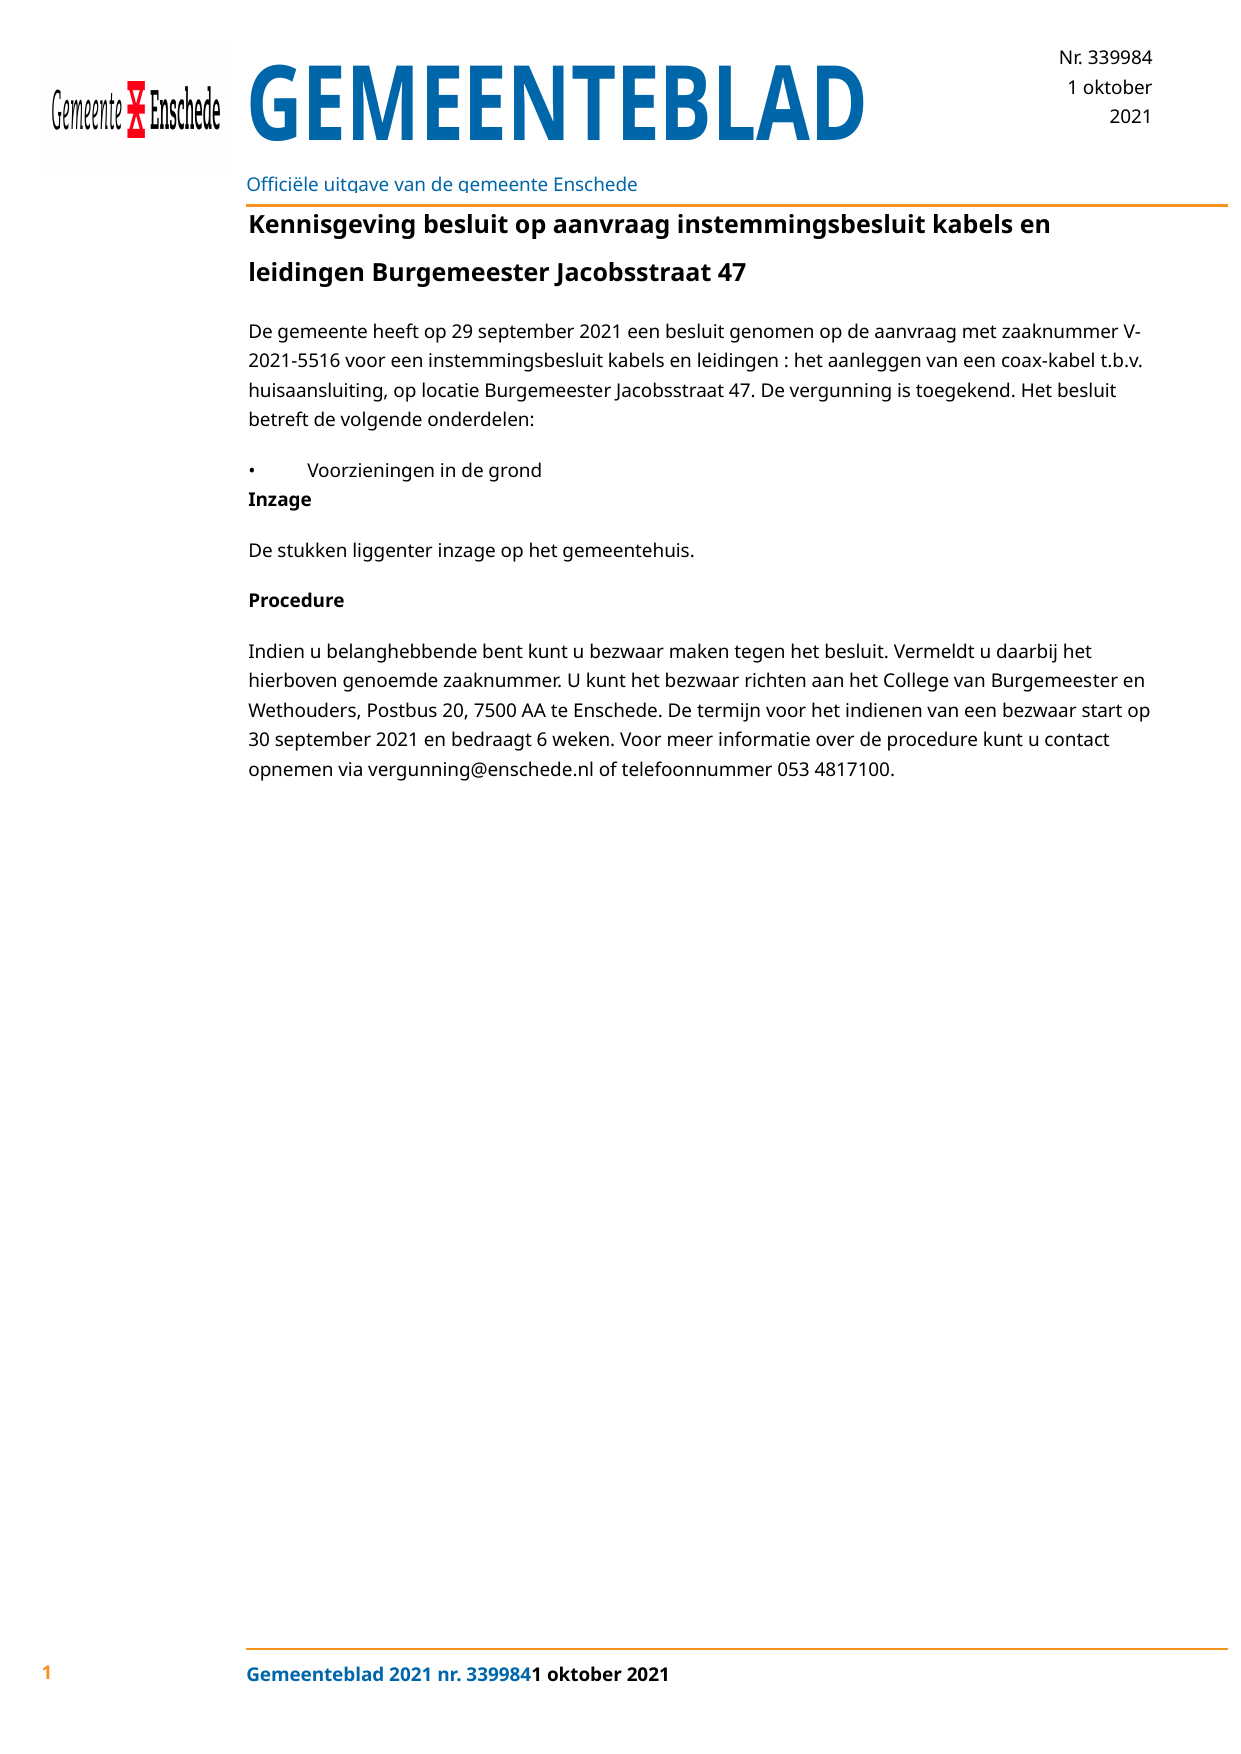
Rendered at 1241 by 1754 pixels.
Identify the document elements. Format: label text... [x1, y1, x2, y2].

text Indien u belanghebbende bent kunt u bezwaar maken tegen het besluit. Vermeldt u daarbij het hierboven genoemde zaaknummer. U kunt het bezwaar richten aan het College van Burgemees­ter en Wethouders, Postbus 20, 7500 AA te Enschede. De termijn voor het indienen van een bezwaar start op 30 september 2021 en bedraagt 6 weken. Voor meer informatie over de procedure kunt u contact opnemen via vergunning@enschede.nl of telefoonnummer 053 4817100. [248, 638, 1152, 782]
text De stukken liggenter inzage op het gemeentehuis. [248, 537, 1152, 563]
picture [41, 47, 231, 172]
text Kennisgeving besluit op aanvraag instemmingsbesluit kabels en leidingen Burgemeester Jacobsstraat 47 [248, 207, 1152, 288]
list Voorzieningen in de grond [248, 457, 1152, 483]
text De gemeente heeft op 29 september 2021 een besluit genomen op de aanvraag met zaaknummer V-2021-5516 voor een instemmingsbesluit kabels en leidingen : het aanleggen van een coax-kabel t.b.v. huisaansluiting, op locatie Burgemeester Jacobsstraat 47. De vergunning is toegekend. Het besluit betreft de volgende onderdelen: [248, 318, 1152, 432]
text Inzage [248, 487, 1152, 512]
text Procedure [248, 587, 1152, 613]
